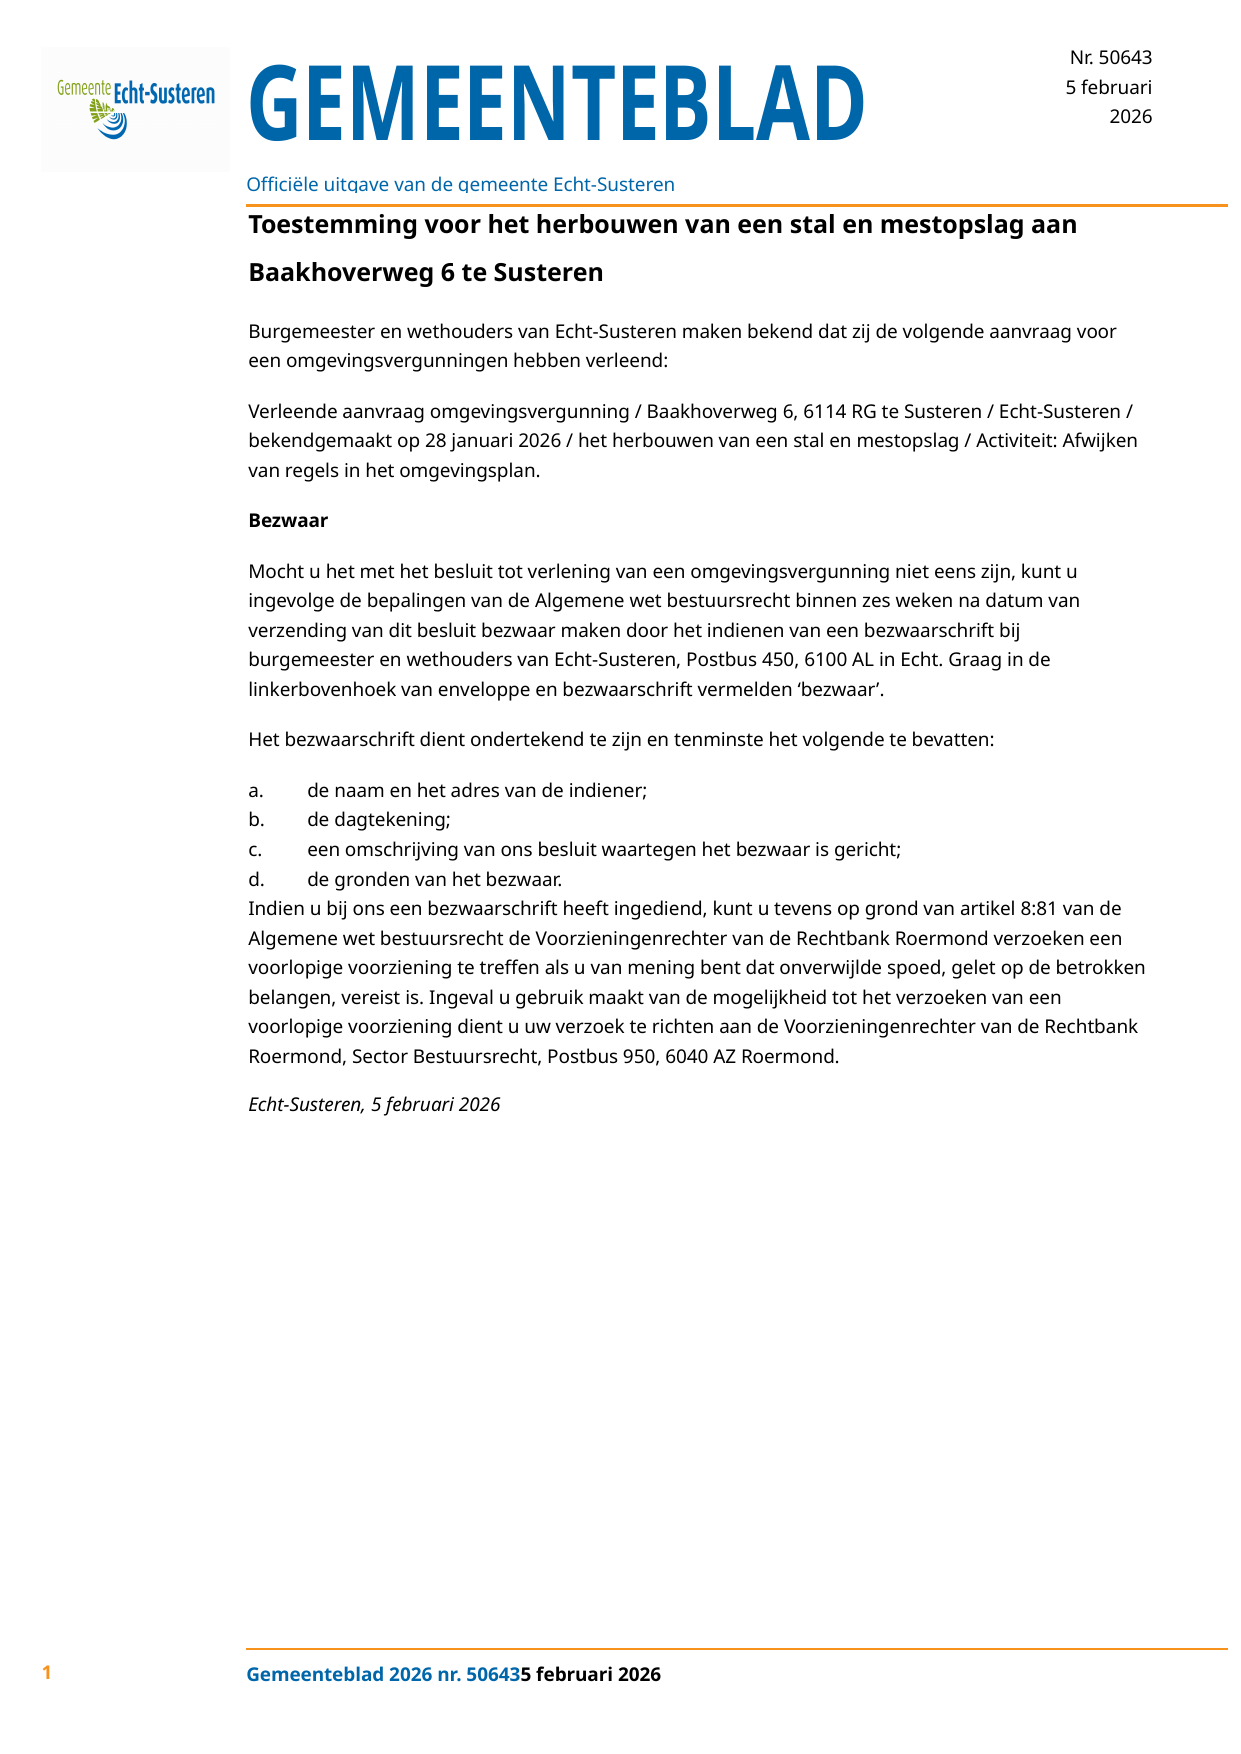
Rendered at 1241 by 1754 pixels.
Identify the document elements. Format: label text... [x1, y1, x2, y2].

text Burgemeester en wethouders van Echt-Susteren maken bekend dat zij de volgende aanvraag voor een omgevingsvergunningen hebben verleend: [248, 318, 1152, 373]
text Echt-Susteren, 5 februari 2026 [248, 1091, 1152, 1117]
text Mocht u het met het besluit tot verlening van een omgevingsvergunning niet eens zijn, kunt u ingevolge de bepalingen van de Algemene wet bestuursrecht binnen zes weken na datum van verzending van dit besluit bezwaar maken door het indienen van een bezwaarschrift bij burgemeester en wethouders van Echt-Susteren, Postbus 450, 6100 AL in Echt. Graag in de linkerbovenhoek van enveloppe en bezwaarschrift vermelden ‘bezwaar’. [248, 558, 1152, 702]
text Bezwaar [248, 507, 1152, 533]
list de gronden van het bezwaar. [248, 866, 1152, 892]
list de naam en het adres van de indiener; [248, 777, 1152, 803]
text Toestemming voor het herbouwen van een stal en mestopslag aan Baakhoverweg 6 te Susteren [248, 207, 1152, 288]
picture [41, 47, 231, 172]
text Verleende aanvraag omgevingsvergunning / Baakhoverweg 6, 6114 RG te Susteren / Echt-Susteren / bekendgemaakt op 28 januari 2026 / het herbouwen van een stal en mestopslag / Activiteit: Afwijken van regels in het omgevingsplan. [248, 398, 1152, 483]
text Indien u bij ons een bezwaarschrift heeft ingediend, kunt u tevens op grond van artikel 8:81 van de Algemene wet bestuursrecht de Voorzieningenrechter van de Rechtbank Roermond verzoeken een voorlopige voorziening te treffen als u van mening bent dat onverwijlde spoed, gelet op de betrokken belangen, vereist is. Ingeval u gebruik maakt van de mogelijkheid tot het verzoeken van een voorlopige voorziening dient u uw verzoek te richten aan de Voorzieningenrechter van de Rechtbank Roermond, Sector Bestuursrecht, Postbus 950, 6040 AZ Roermond. [248, 895, 1152, 1069]
text Het bezwaarschrift dient ondertekend te zijn en tenminste het volgende te bevatten: [248, 727, 1152, 752]
list een omschrijving van ons besluit waartegen het bezwaar is gericht; [248, 836, 1152, 862]
list de dagtekening; [248, 807, 1152, 832]
